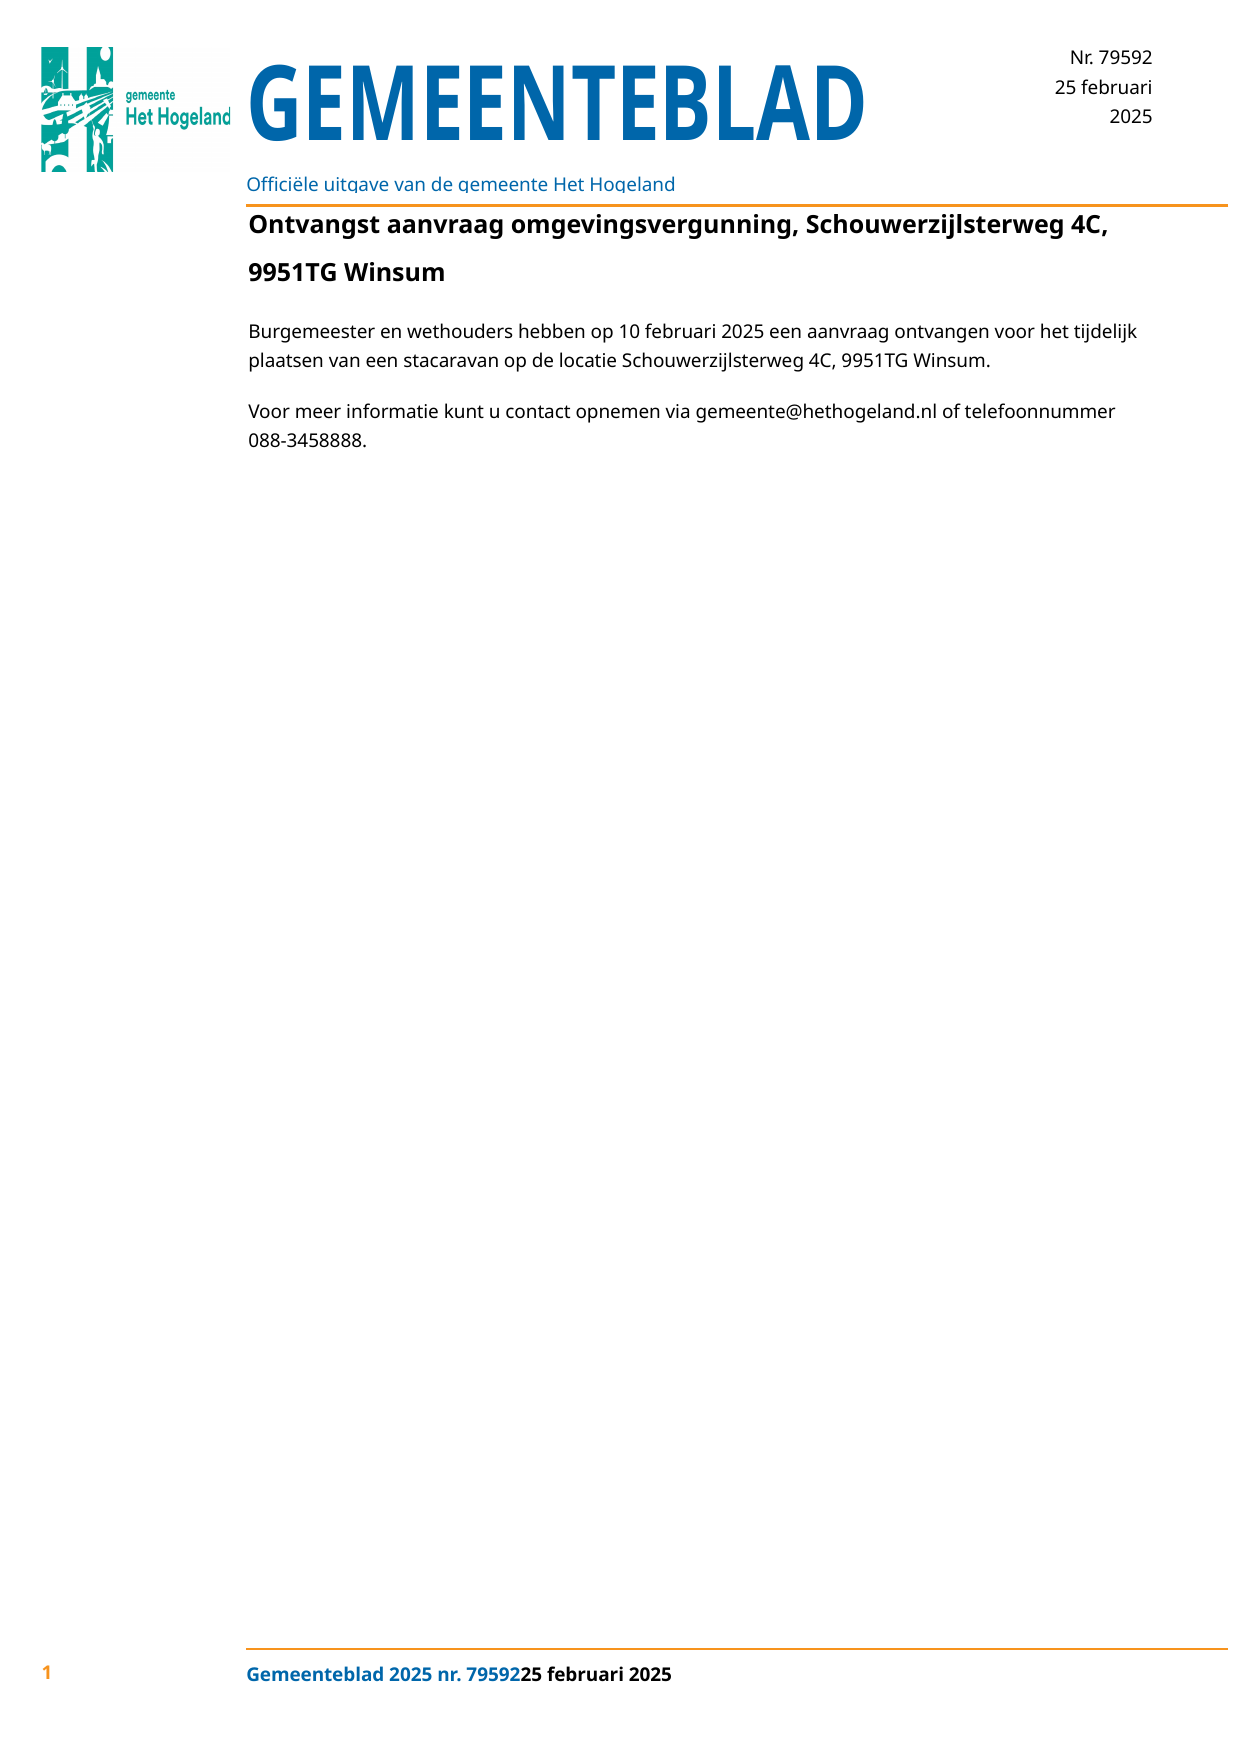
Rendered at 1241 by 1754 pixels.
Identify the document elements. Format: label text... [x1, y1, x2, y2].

picture [41, 47, 231, 172]
text Voor meer informatie kunt u contact opnemen via gemeente@hethogeland.nl of telefoonnummer 088-3458888. [248, 398, 1152, 453]
text Burgemeester en wethouders hebben op 10 februari 2025 een aanvraag ontvangen voor het tijdelijk plaatsen van een stacaravan op de locatie Schouwerzijlsterweg 4C, 9951TG Winsum. [248, 318, 1152, 373]
text Ontvangst aanvraag omgevingsvergunning, Schouwerzijlsterweg 4C, 9951TG Winsum [248, 207, 1152, 288]
